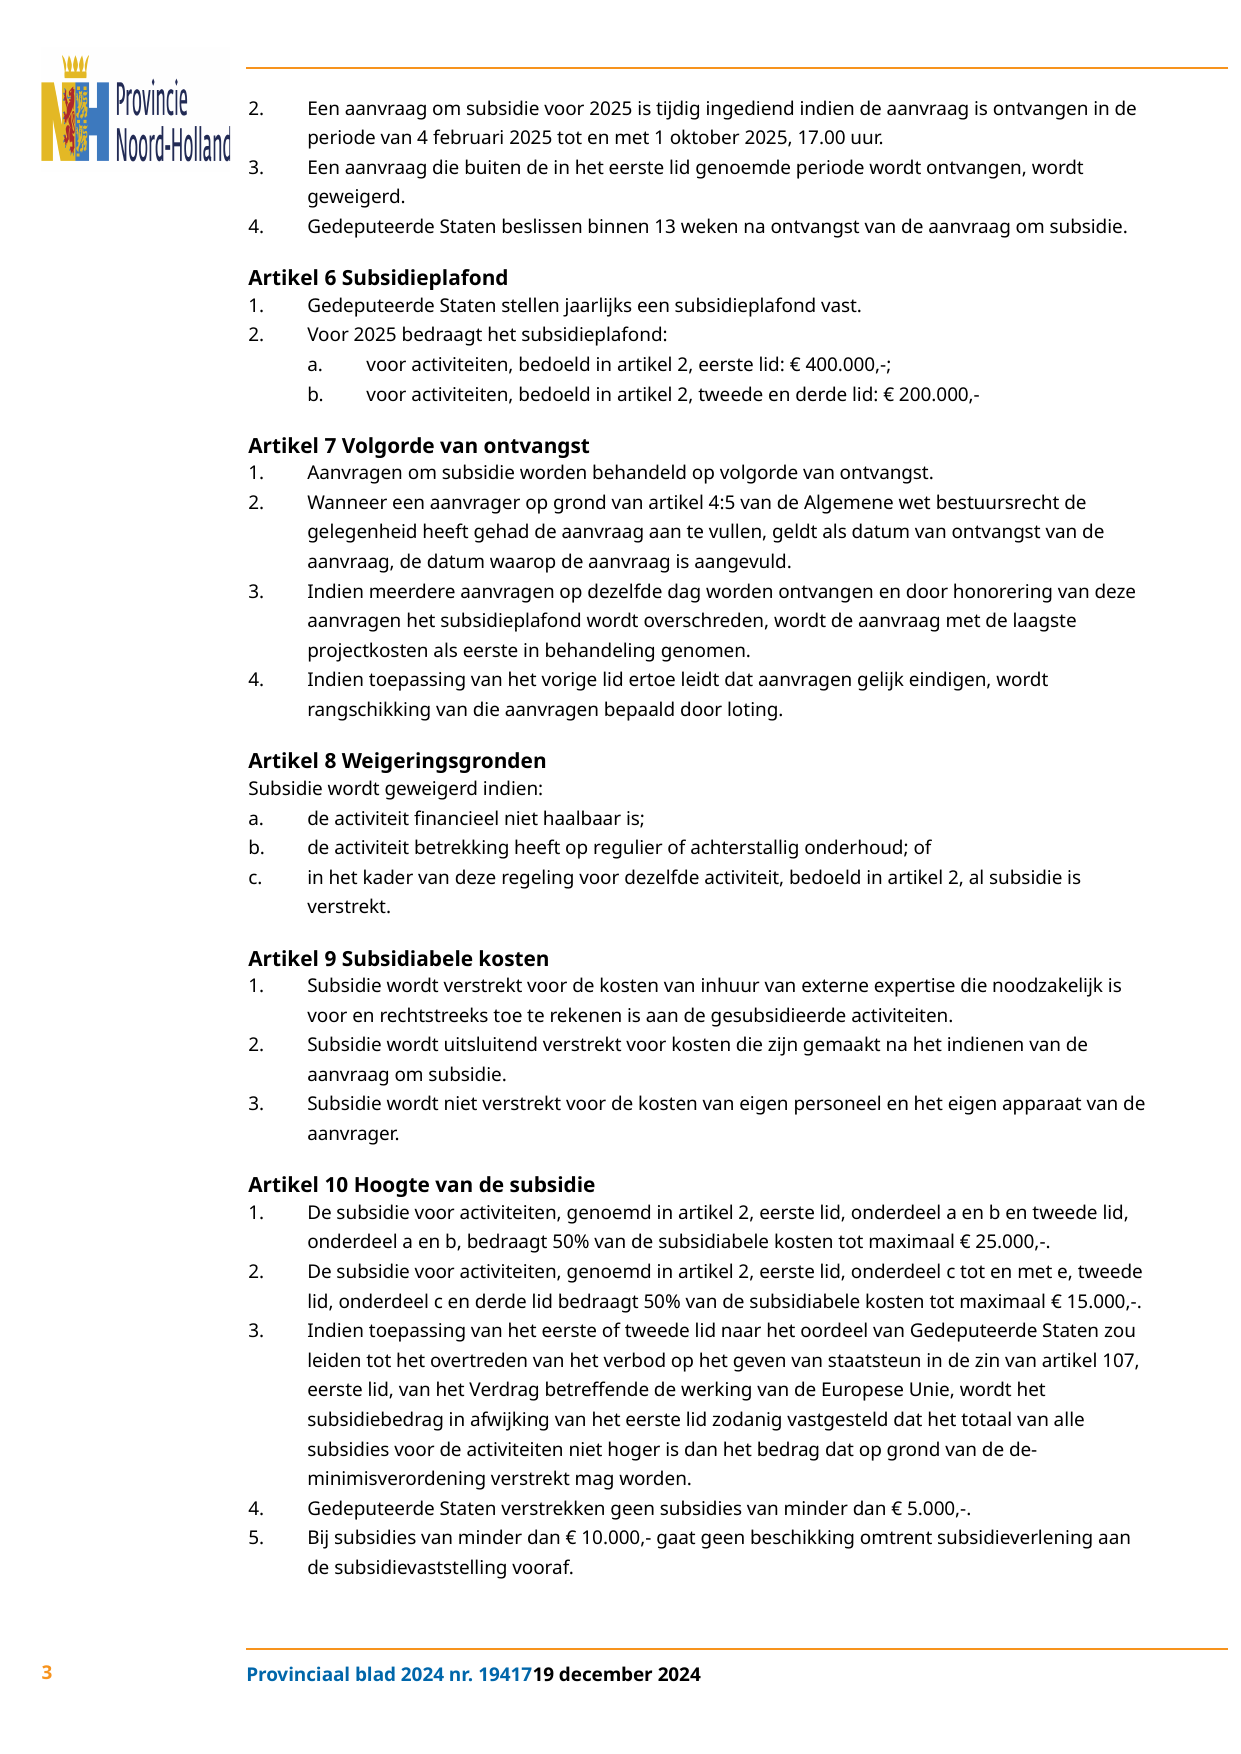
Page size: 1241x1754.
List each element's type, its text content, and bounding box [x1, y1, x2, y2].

list de activiteit financieel niet haalbaar is; [248, 805, 1152, 830]
list Indien toepassing van het vorige lid ertoe leidt dat aanvragen gelijk eindigen, wordt rangschikking van die aanvragen bepaald door loting. [248, 667, 1152, 722]
list De subsidie voor activiteiten, genoemd in artikel 2, eerste lid, onderdeel a en b en tweede lid, onderdeel a en b, bedraagt 50% van de subsidiabele kosten tot maximaal € 25.000,-. [248, 1199, 1152, 1254]
list Wanneer een aanvrager op grond van artikel 4:5 van de Algemene wet bestuursrecht de gelegenheid heeft gehad de aanvraag aan te vullen, geldt als datum van ontvangst van de aanvraag, de datum waarop de aanvraag is aangevuld. [248, 489, 1152, 574]
list voor activiteiten, bedoeld in artikel 2, tweede en derde lid: € 200.000,- [307, 381, 1152, 406]
list Gedeputeerde Staten beslissen binnen 13 weken na ontvangst van de aanvraag om subsidie. [248, 213, 1152, 239]
text Artikel 7 Volgorde van ontvangst [248, 431, 1152, 459]
text Artikel 9 Subsidiabele kosten [248, 944, 1152, 972]
list Subsidie wordt uitsluitend verstrekt voor kosten die zijn gemaakt na het indienen van de aanvraag om subsidie. [248, 1031, 1152, 1087]
list Subsidie wordt verstrekt voor de kosten van inhuur van externe expertise die noodzakelijk is voor en rechtstreeks toe te rekenen is aan de gesubsidieerde activiteiten. [248, 972, 1152, 1028]
list Subsidie wordt niet verstrekt voor de kosten van eigen personeel en het eigen apparaat van de aanvrager. [248, 1091, 1152, 1146]
list Voor 2025 bedraagt het subsidieplafond: [248, 322, 1152, 347]
list De subsidie voor activiteiten, genoemd in artikel 2, eerste lid, onderdeel c tot en met e, tweede lid, onderdeel c en derde lid bedraagt 50% van de subsidiabele kosten tot maximaal € 15.000,-. [248, 1258, 1152, 1313]
list Een aanvraag die buiten de in het eerste lid genoemde periode wordt ontvangen, wordt geweigerd. [248, 154, 1152, 209]
list in het kader van deze regeling voor dezelfde activiteit, bedoeld in artikel 2, al subsidie is verstrekt. [248, 864, 1152, 919]
text Subsidie wordt geweigerd indien: [248, 775, 1152, 801]
list Indien meerdere aanvragen op dezelfde dag worden ontvangen en door honorering van deze aanvragen het subsidieplafond wordt overschreden, wordt de aanvraag met de laagste projectkosten als eerste in behandeling genomen. [248, 578, 1152, 663]
list Bij subsidies van minder dan € 10.000,- gaat geen beschikking omtrent subsidieverlening aan de subsidievaststelling vooraf. [248, 1524, 1152, 1580]
list Gedeputeerde Staten stellen jaarlijks een subsidieplafond vast. [248, 292, 1152, 318]
text Artikel 8 Weigeringsgronden [248, 747, 1152, 775]
text Artikel 10 Hoogte van de subsidie [248, 1171, 1152, 1199]
list Een aanvraag om subsidie voor 2025 is tijdig ingediend indien de aanvraag is ontvangen in de periode van 4 februari 2025 tot en met 1 oktober 2025, 17.00 uur. [248, 95, 1152, 150]
list Indien toepassing van het eerste of tweede lid naar het oordeel van Gedeputeerde Staten zou leiden tot het overtreden van het verbod op het geven van staatsteun in de zin van artikel 107, eerste lid, van het Verdrag betreffende de werking van de Europese Unie, wordt het subsidiebedrag in afwijking van het eerste lid zodanig vastgesteld dat het totaal van alle subsidies voor de activiteiten niet hoger is dan het bedrag dat op grond van de de-minimisverordening verstrekt mag worden. [248, 1317, 1152, 1491]
list Aanvragen om subsidie worden behandeld op volgorde van ontvangst. [248, 459, 1152, 485]
list Gedeputeerde Staten verstrekken geen subsidies van minder dan € 5.000,-. [248, 1495, 1152, 1521]
list voor activiteiten, bedoeld in artikel 2, eerste lid: € 400.000,-; [307, 351, 1152, 377]
list de activiteit betrekking heeft op regulier of achterstallig onderhoud; of [248, 834, 1152, 860]
text Artikel 6 Subsidieplafond [248, 263, 1152, 292]
picture [41, 47, 231, 172]
